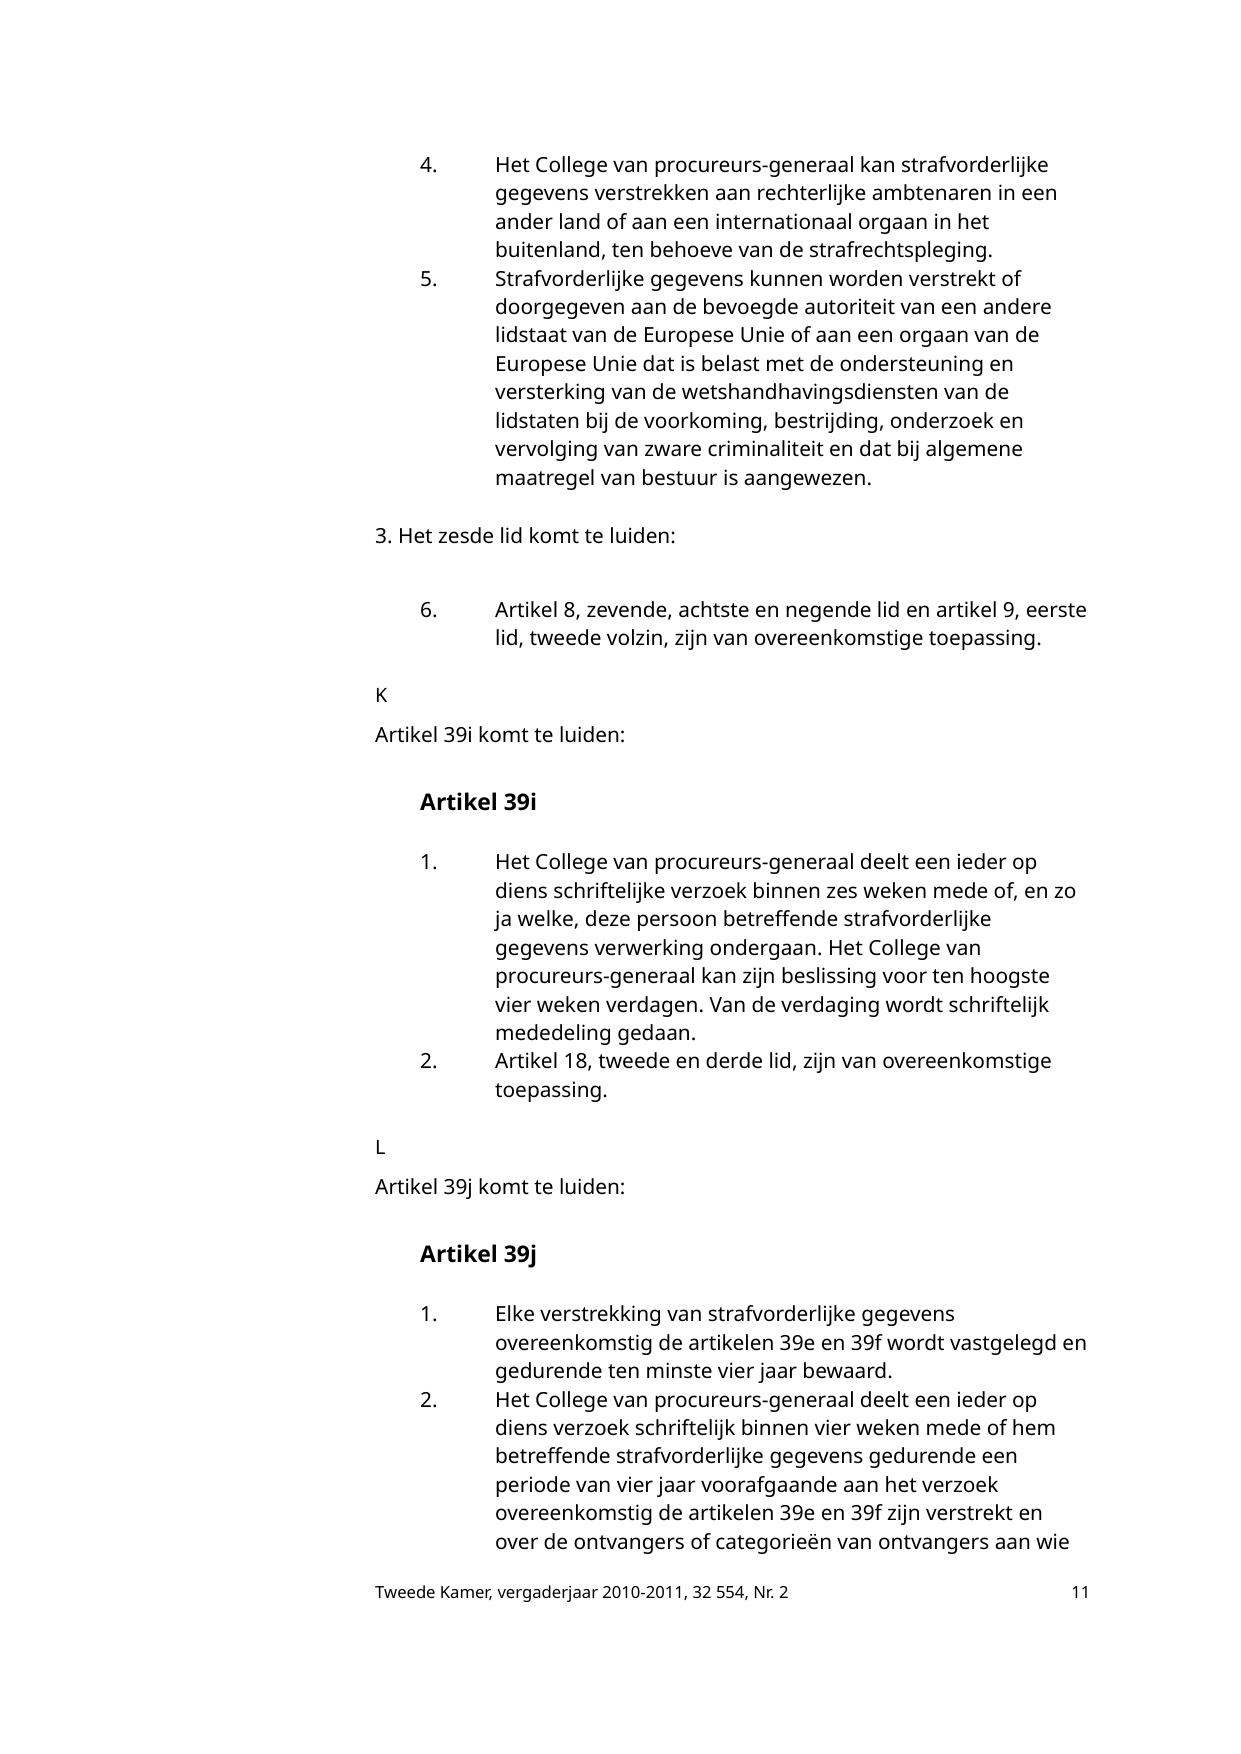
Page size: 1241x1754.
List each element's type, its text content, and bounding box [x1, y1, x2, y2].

text Artikel 39j komt te luiden: [375, 1172, 1090, 1201]
text 3. Het zesde lid komt te luiden: [375, 521, 1090, 550]
list Elke verstrekking van strafvorderlijke gegevens overeenkomstig de artikelen 39e en 39f wordt vastgelegd en gedurende ten minste vier jaar bewaard. [420, 1299, 1090, 1385]
subtitle Artikel 39i [420, 786, 1090, 817]
list Het College van procureurs-generaal deelt een ieder op diens verzoek schriftelijk binnen vier weken mede of hem betreffende strafvorderlijke gegevens gedurende een periode van vier jaar voorafgaande aan het verzoek overeenkomstig de artikelen 39e en 39f zijn verstrekt en over de ontvangers of categorieën van ontvangers aan wie [420, 1385, 1090, 1555]
list Het College van procureurs-generaal deelt een ieder op diens schriftelijke verzoek binnen zes weken mede of, en zo ja welke, deze persoon betreffende strafvorderlijke gegevens verwerking ondergaan. Het College van procureurs-generaal kan zijn beslissing voor ten hoogste vier weken verdagen. Van de verdaging wordt schriftelijk mededeling gedaan. [420, 847, 1090, 1047]
list Artikel 18, tweede en derde lid, zijn van overeenkomstige toepassing. [420, 1047, 1090, 1103]
text K [375, 682, 1090, 708]
subtitle Artikel 39j [420, 1238, 1090, 1269]
text L [375, 1133, 1090, 1160]
list Het College van procureurs-generaal kan strafvorderlijke gegevens verstrekken aan rechterlijke ambtenaren in een ander land of aan een internationaal orgaan in het buitenland, ten behoeve van de strafrechtspleging. [420, 150, 1090, 264]
list Artikel 8, zevende, achtste en negende lid en artikel 9, eerste lid, tweede volzin, zijn van overeenkomstige toepassing. [420, 595, 1090, 652]
list Strafvorderlijke gegevens kunnen worden verstrekt of doorgegeven aan de bevoegde autoriteit van een andere lidstaat van de Europese Unie of aan een orgaan van de Europese Unie dat is belast met de ondersteuning en versterking van de wetshandhavingsdiensten van de lidstaten bij de voorkoming, bestrijding, onderzoek en vervolging van zware criminaliteit en dat bij algemene maatregel van bestuur is aangewezen. [420, 264, 1090, 491]
text Artikel 39i komt te luiden: [375, 720, 1090, 749]
